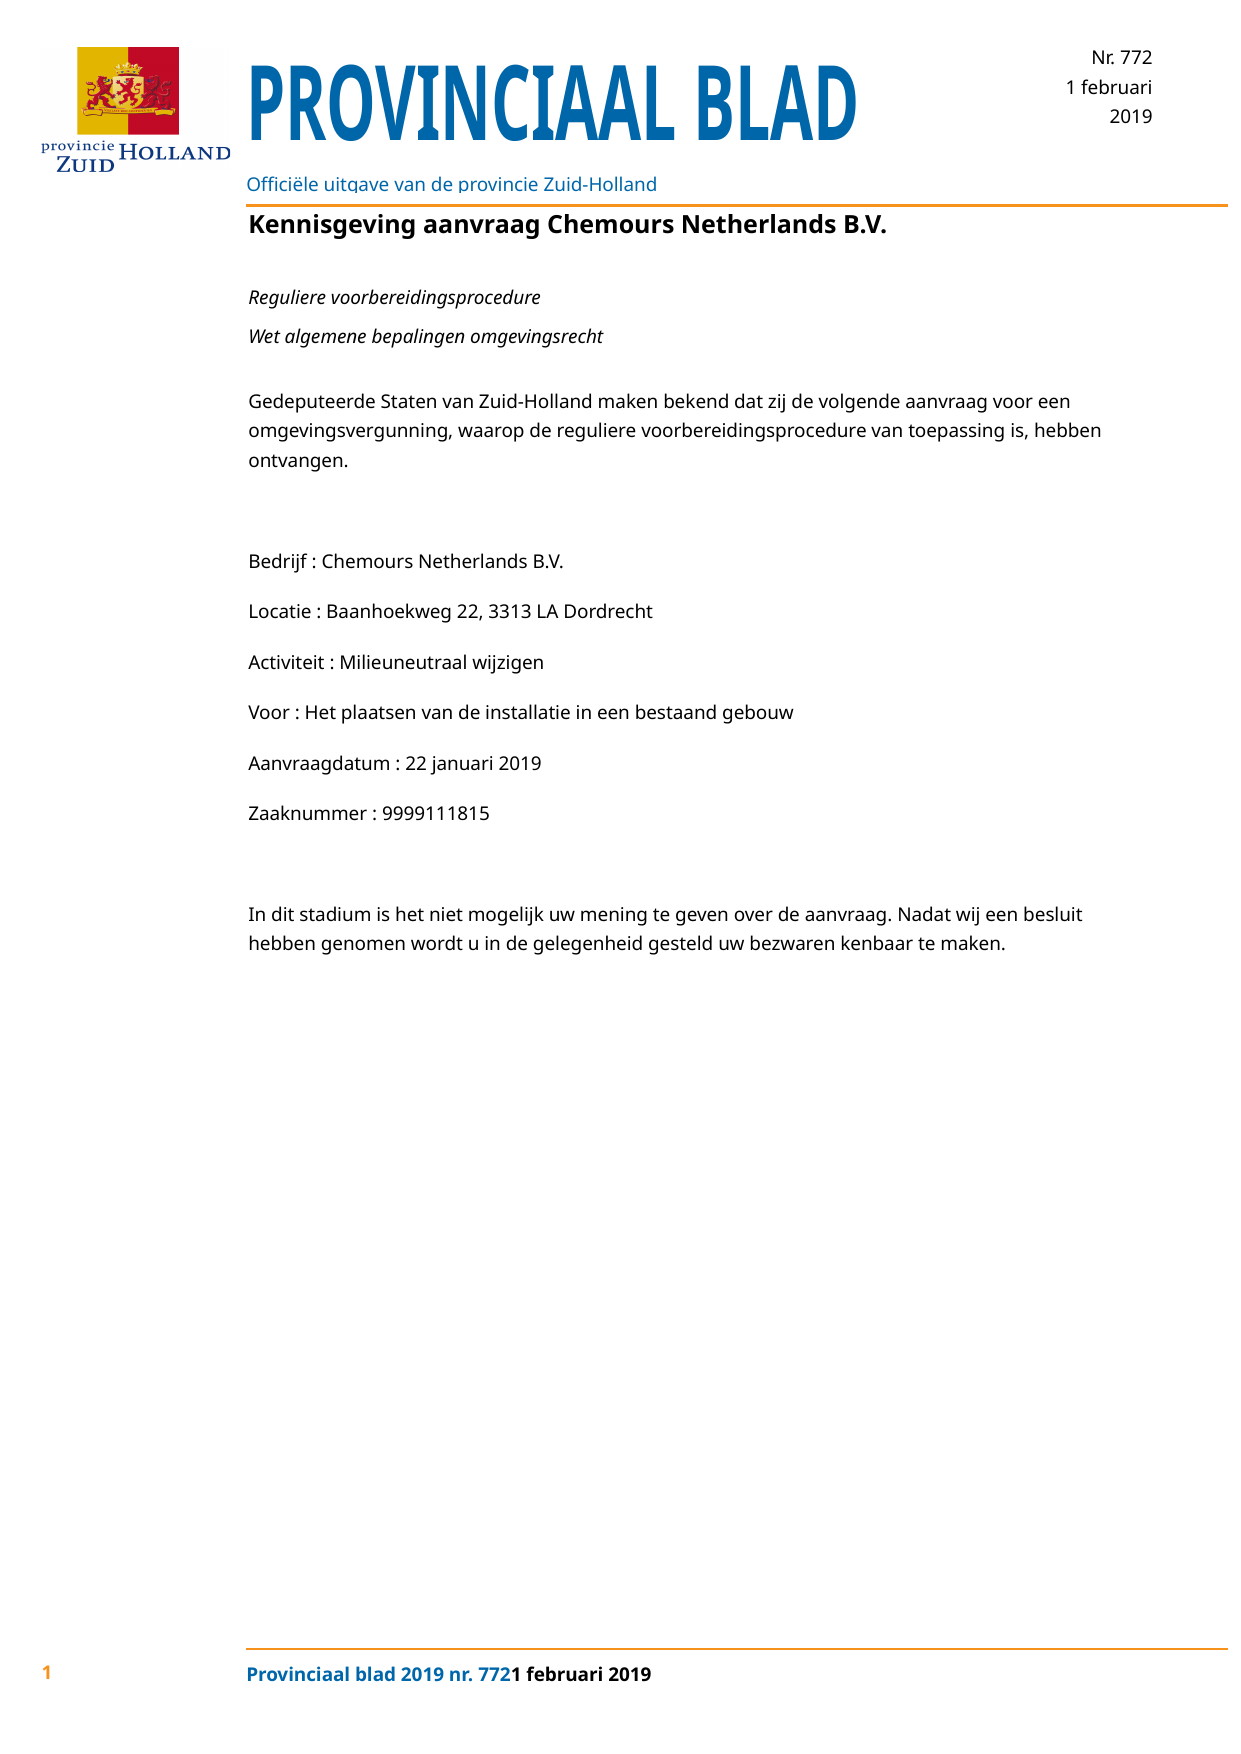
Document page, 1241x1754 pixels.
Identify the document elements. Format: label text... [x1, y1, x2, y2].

text Bedrijf : Chemours Netherlands B.V. [248, 548, 1152, 574]
picture [41, 47, 231, 172]
text Locatie : Baanhoekweg 22, 3313 LA Dordrecht [248, 598, 1152, 624]
text Zaaknummer : 9999111815 [248, 800, 1152, 826]
text Kennisgeving aanvraag Chemours Netherlands B.V. [248, 207, 1152, 241]
text Aanvraagdatum : 22 januari 2019 [248, 750, 1152, 776]
text In dit stadium is het niet mogelijk uw mening te geven over de aanvraag. Nadat wij een besluit hebben genomen wordt u in de gelegenheid gesteld uw bezwaren kenbaar te maken. [248, 901, 1152, 956]
text Gedeputeerde Staten van Zuid-Holland maken bekend dat zij de volgende aanvraag voor een omgevingsvergunning, waarop de reguliere voorbereidingsprocedure van toepassing is, hebben ontvangen. [248, 388, 1152, 473]
text Reguliere voorbereidingsprocedure [248, 284, 1152, 309]
text Activiteit : Milieuneutraal wijzigen [248, 649, 1152, 675]
text Wet algemene bepalingen omgevingsrecht [248, 323, 1152, 349]
text Voor : Het plaatsen van de installatie in een bestaand gebouw [248, 699, 1152, 725]
